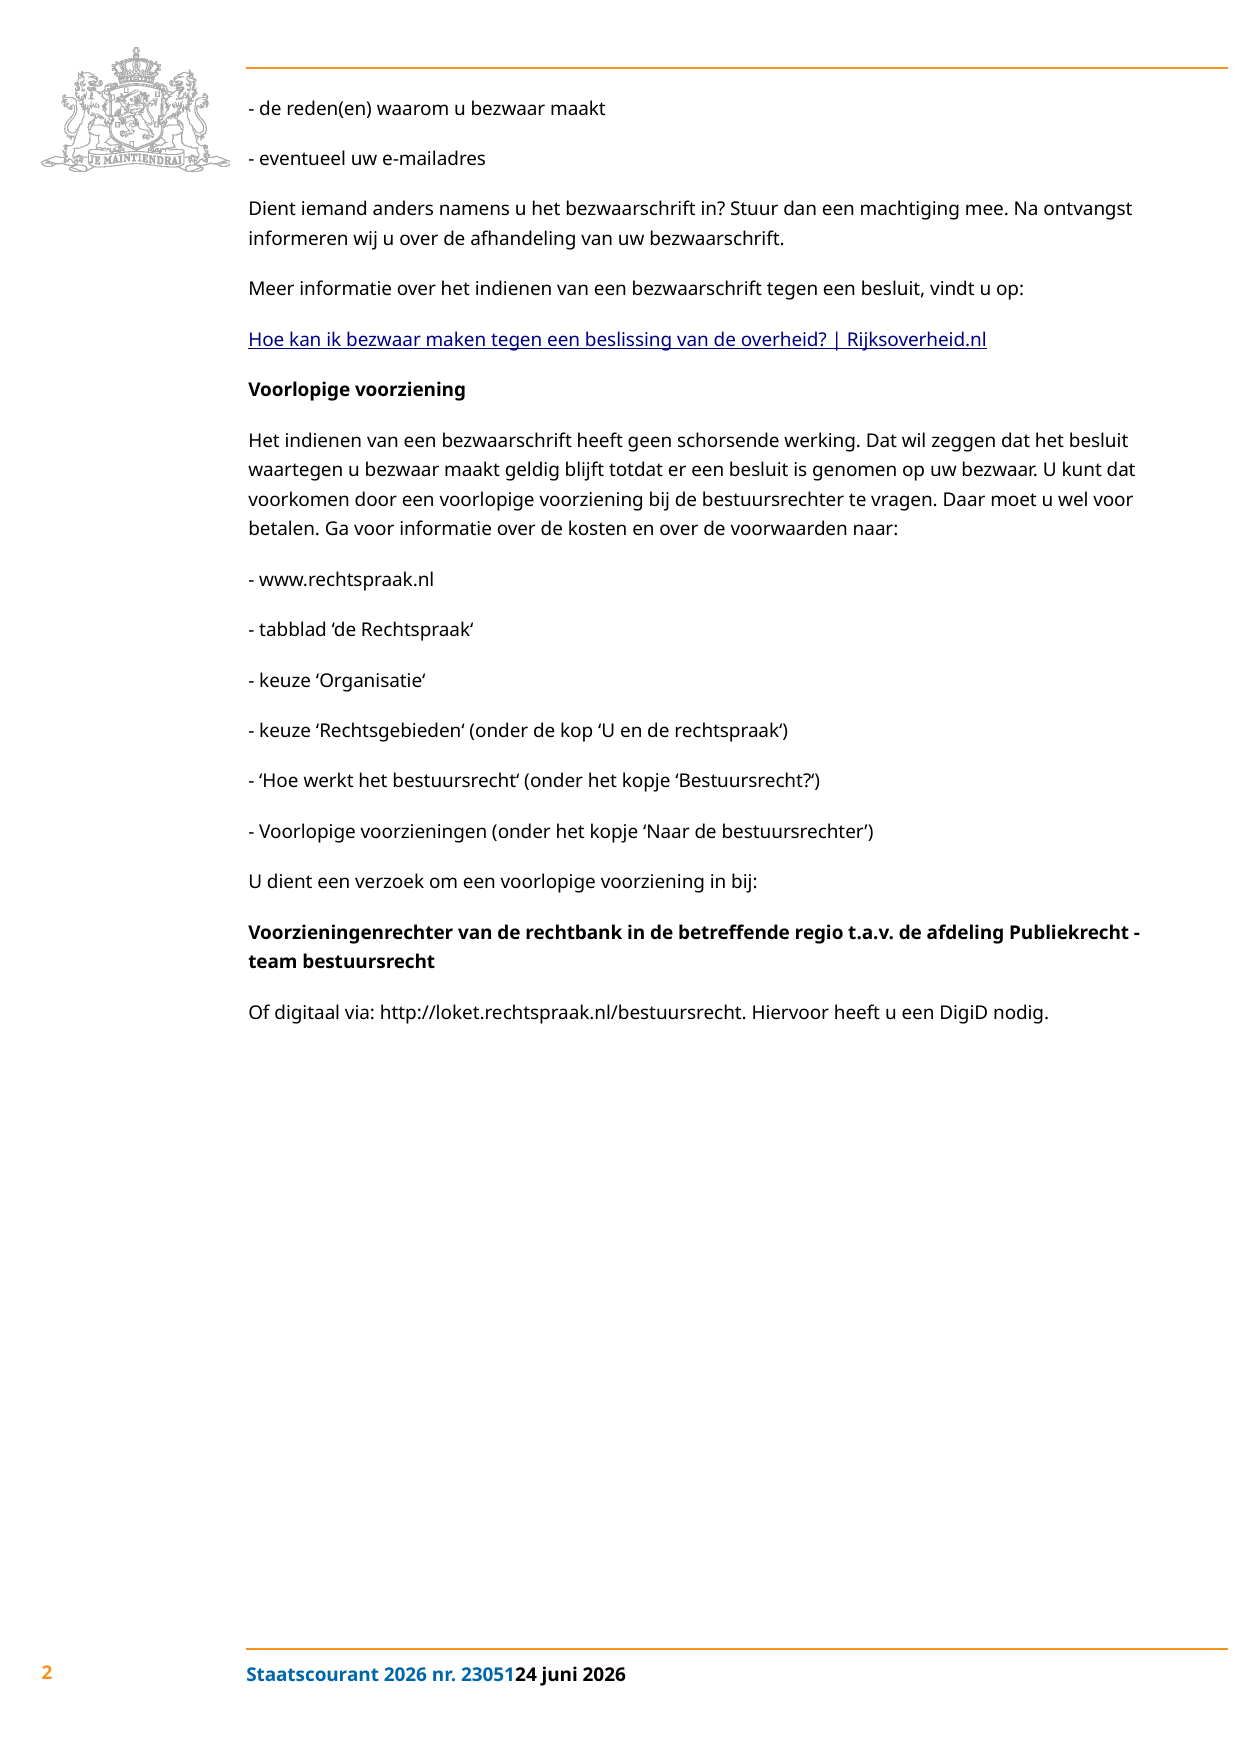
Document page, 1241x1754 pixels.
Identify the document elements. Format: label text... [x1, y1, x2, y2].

text - www.rechtspraak.nl [248, 566, 1152, 592]
text - ‘Hoe werkt het bestuursrecht‘ (onder het kopje ‘Bestuursrecht?‘) [248, 768, 1152, 793]
text - tabblad ‘de Rechtspraak‘ [248, 616, 1152, 642]
text Dient iemand anders namens u het bezwaarschrift in? Stuur dan een machtiging mee. Na ontvangst informeren wij u over de afhandeling van uw bezwaarschrift. [248, 196, 1152, 251]
text U dient een verzoek om een voorlopige voorziening in bij: [248, 868, 1152, 894]
text - Voorlopige voorzieningen (onder het kopje ‘Naar de bestuursrechter’) [248, 818, 1152, 844]
text - keuze ‘Rechtsgebieden‘ (onder de kop ‘U en de rechtspraak‘) [248, 717, 1152, 743]
text Meer informatie over het indienen van een bezwaarschrift tegen een besluit, vindt u op: [248, 276, 1152, 301]
text Voorzieningenrechter van de rechtbank in de betreffende regio t.a.v. de afdeling Publiekrecht - team bestuursrecht [248, 919, 1152, 974]
text Voorlopige voorziening [248, 376, 1152, 402]
text Hoe kan ik bezwaar maken tegen een beslissing van de overheid? | Rijksoverheid.nl [248, 326, 1152, 352]
text - de reden(en) waarom u bezwaar maakt [248, 95, 1152, 121]
text Het indienen van een bezwaarschrift heeft geen schorsende werking. Dat wil zeggen dat het besluit waartegen u bezwaar maakt geldig blijft totdat er een besluit is genomen op uw bezwaar. U kunt dat voorkomen door een voorlopige voorziening bij de bestuursrechter te vragen. Daar moet u wel voor betalen. Ga voor informatie over de kosten en over de voorwaarden naar: [248, 427, 1152, 541]
picture [41, 47, 231, 172]
text - keuze ‘Organisatie‘ [248, 667, 1152, 693]
text - eventueel uw e-mailadres [248, 145, 1152, 171]
text Of digitaal via: http://loket.rechtspraak.nl/bestuursrecht. Hiervoor heeft u een DigiD nodig. [248, 999, 1152, 1025]
